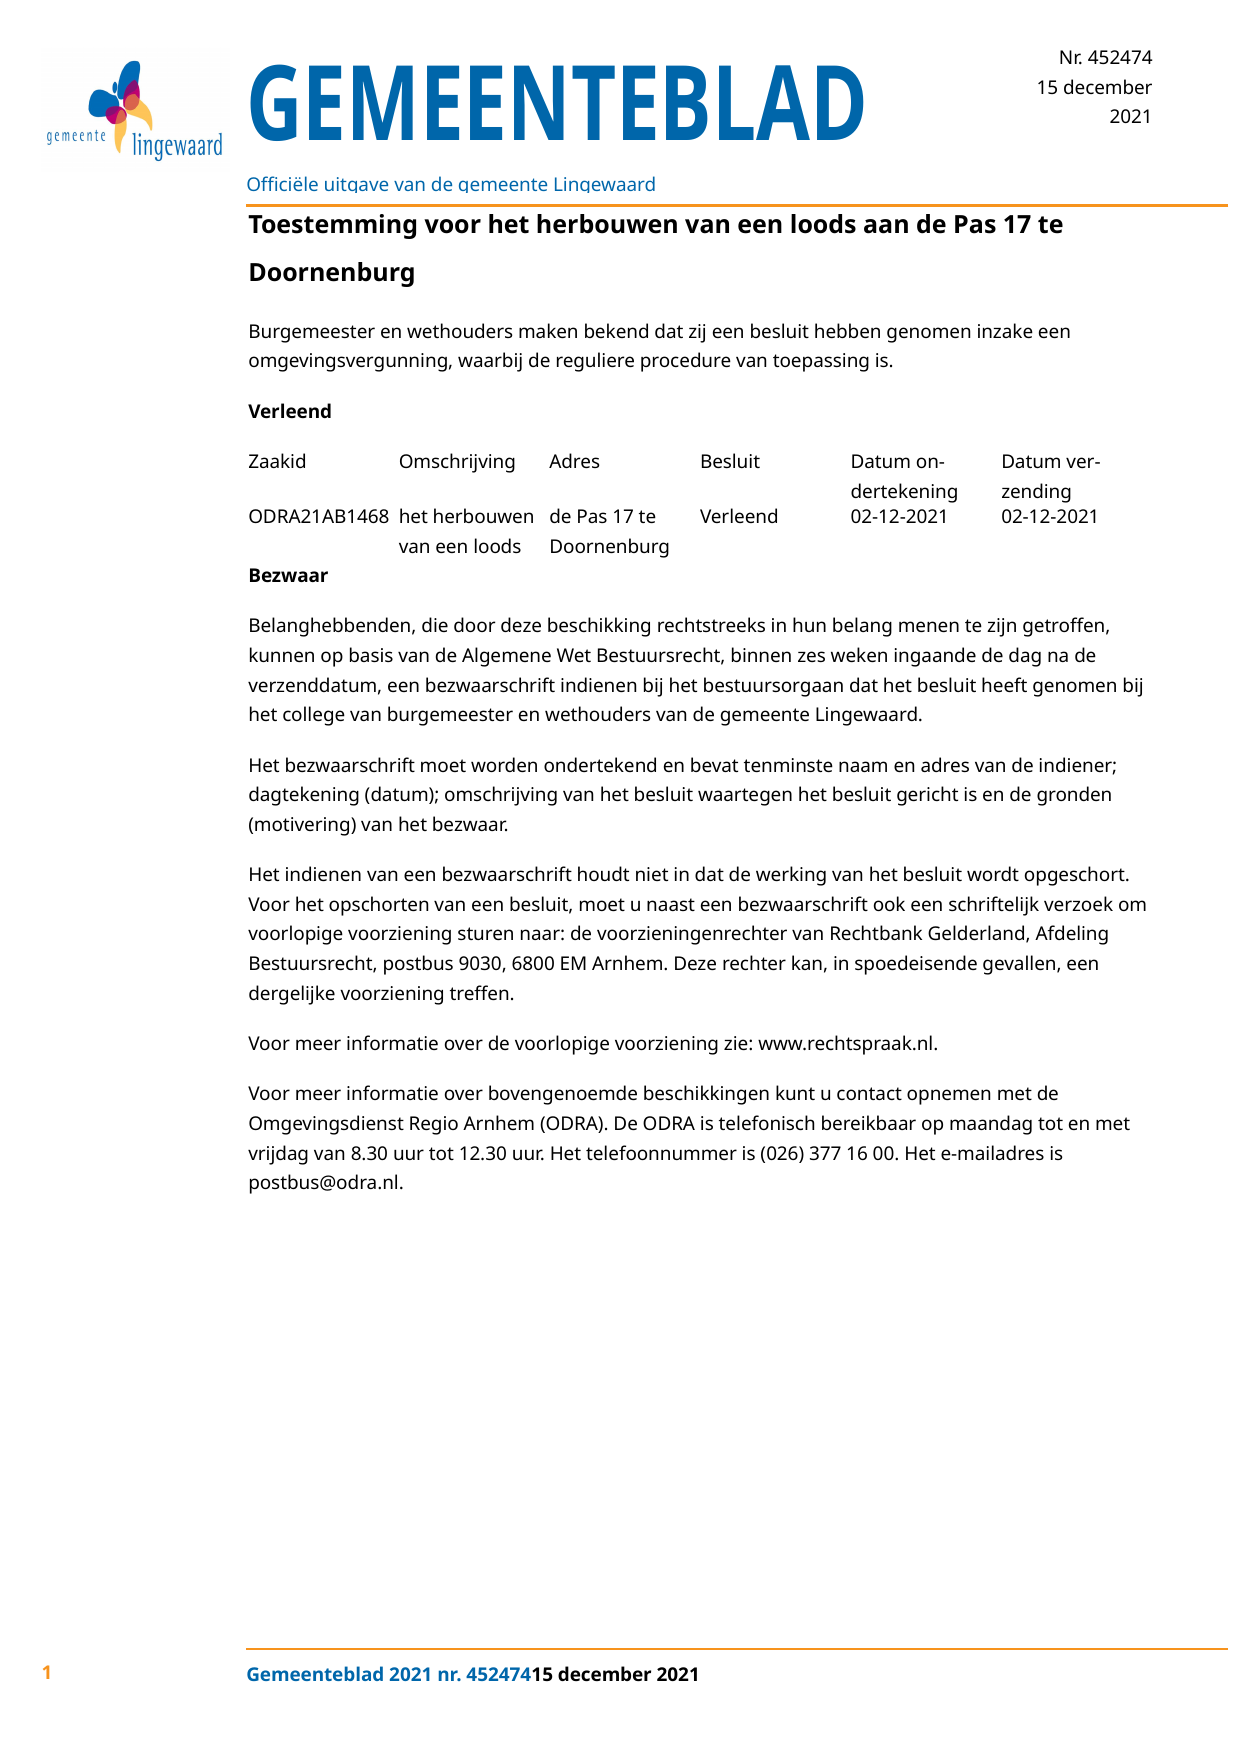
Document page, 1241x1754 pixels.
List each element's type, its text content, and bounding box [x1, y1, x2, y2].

text Bezwaar [248, 562, 1152, 588]
table_cell 02-12-2021 [850, 504, 1001, 559]
text Burgemeester en wethouders maken bekend dat zij een besluit hebben genomen inzake een omgevingsvergunning, waarbij de reguliere procedure van toepassing is. [248, 318, 1152, 373]
table_header Datum on-dertekening [850, 449, 1001, 504]
table_header Adres [549, 449, 700, 504]
text Het bezwaarschrift moet worden ondertekend en bevat tenminste naam en adres van de indiener; dagtekening (datum); omschrijving van het besluit waartegen het besluit gericht is en de gronden (motivering) van het bezwaar. [248, 752, 1152, 837]
table_cell Verleend [700, 504, 850, 559]
text Verleend [248, 398, 1152, 424]
table_header Datum ver-zending [1001, 449, 1152, 504]
picture [41, 47, 231, 172]
text Toestemming voor het herbouwen van een loods aan de Pas 17 te Doornenburg [248, 207, 1152, 288]
table_cell het herbouwen van een loods [399, 504, 549, 559]
table_header Besluit [700, 449, 850, 504]
table_cell de Pas 17 te Doornenburg [549, 504, 700, 559]
text Voor meer informatie over de voorlopige voorziening zie: www.rechtspraak.nl. [248, 1030, 1152, 1056]
table_cell ODRA21AB1468 [248, 504, 398, 559]
text Voor meer informatie over bovengenoemde beschikkingen kunt u contact opnemen met de Omgevingsdienst Regio Arnhem (ODRA). De ODRA is telefonisch bereikbaar op maandag tot en met vrijdag van 8.30 uur tot 12.30 uur. Het telefoonnummer is (026) 377 16 00. Het e-mailadres is postbus@odra.nl. [248, 1081, 1152, 1195]
table_header Zaakid [248, 449, 398, 504]
text Belanghebbenden, die door deze beschikking rechtstreeks in hun belang menen te zijn getroffen, kunnen op basis van de Algemene Wet Bestuursrecht, binnen zes weken ingaande de dag na de verzenddatum, een bezwaarschrift indienen bij het bestuursorgaan dat het besluit heeft genomen bij het college van burgemeester en wethouders van de gemeente Lingewaard. [248, 613, 1152, 727]
text Het indienen van een bezwaarschrift houdt niet in dat de werking van het besluit wordt opgeschort. Voor het opschorten van een besluit, moet u naast een bezwaarschrift ook een schriftelijk verzoek om voorlopige voorziening sturen naar: de voorzieningenrechter van Rechtbank Gelderland, Afdeling Bestuursrecht, postbus 9030, 6800 EM Arnhem. Deze rechter kan, in spoedeisende gevallen, een dergelijke voorziening treffen. [248, 861, 1152, 1006]
table_header Omschrijving [399, 449, 549, 504]
table_cell 02-12-2021 [1001, 504, 1152, 559]
